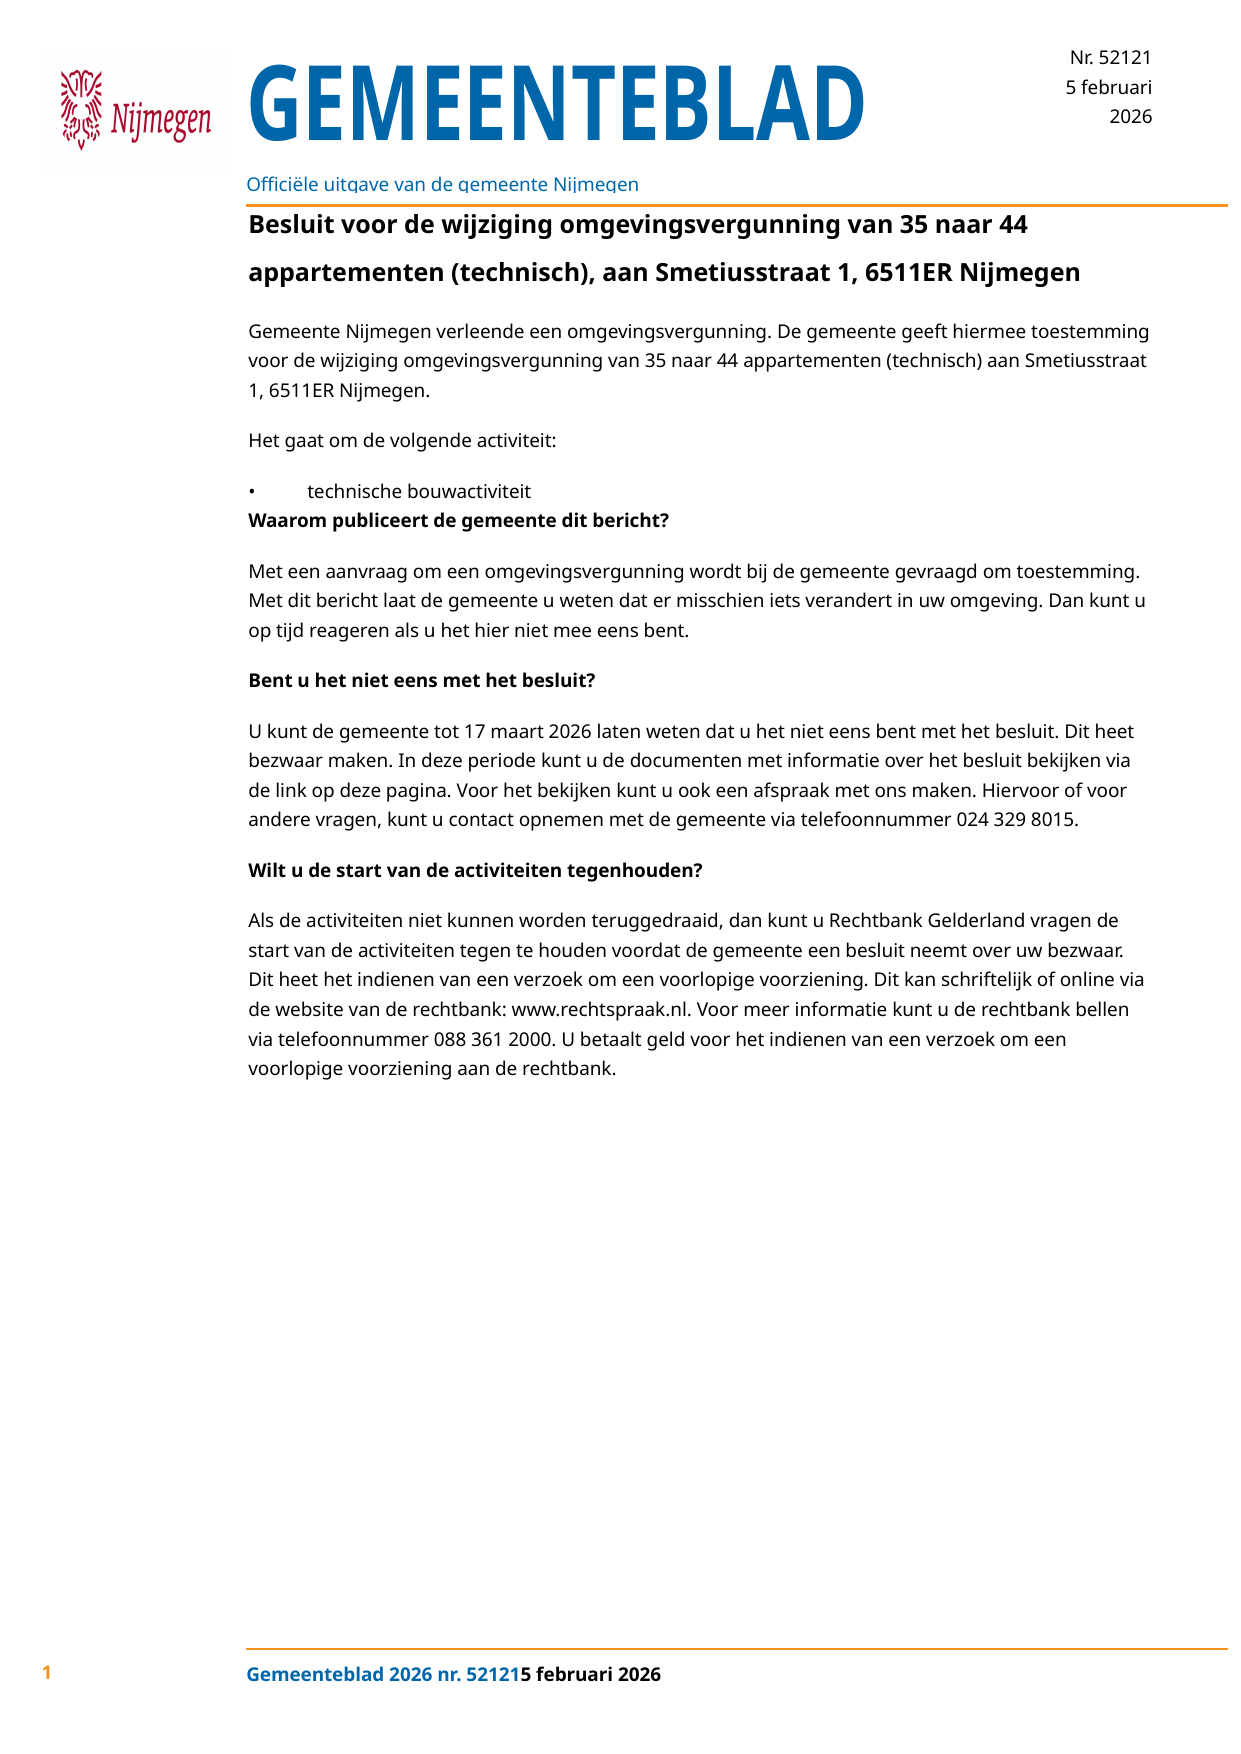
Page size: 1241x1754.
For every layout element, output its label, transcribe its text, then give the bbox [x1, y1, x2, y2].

text Het gaat om de volgende activiteit: [248, 427, 1152, 453]
text Wilt u de start van de activiteiten tegenhouden? [248, 857, 1152, 883]
text Bent u het niet eens met het besluit? [248, 667, 1152, 693]
text Besluit voor de wijziging omgevingsvergunning van 35 naar 44 appartementen (technisch), aan Smetiusstraat 1, 6511ER Nijmegen [248, 207, 1152, 288]
text Met een aanvraag om een omgevingsvergunning wordt bij de gemeente gevraagd om toestemming. Met dit bericht laat de gemeente u weten dat er misschien iets verandert in uw omgeving. Dan kunt u op tijd reageren als u het hier niet mee eens bent. [248, 558, 1152, 643]
text Gemeente Nijmegen verleende een omgevingsvergunning. De gemeente geeft hiermee toestemming voor de wijziging omgevingsvergunning van 35 naar 44 appartementen (technisch) aan Smetiusstraat 1, 6511ER Nijmegen. [248, 318, 1152, 403]
picture [41, 47, 231, 172]
text Waarom publiceert de gemeente dit bericht? [248, 507, 1152, 533]
list technische bouwactiviteit [248, 478, 1152, 504]
text Als de activiteiten niet kunnen worden teruggedraaid, dan kunt u Rechtbank Gelderland vragen de start van de activiteiten tegen te houden voordat de gemeente een besluit neemt over uw bezwaar. Dit heet het indienen van een verzoek om een voorlopige voorziening. Dit kan schriftelijk of online via de website van de rechtbank: www.rechtspraak.nl. Voor meer informatie kunt u de rechtbank bellen via telefoonnummer 088 361 2000. U betaalt geld voor het indienen van een verzoek om een voorlopige voorziening aan de rechtbank. [248, 907, 1152, 1081]
text U kunt de gemeente tot 17 maart 2026 laten weten dat u het niet eens bent met het besluit. Dit heet bezwaar maken. In deze periode kunt u de documenten met informatie over het besluit bekijken via de link op deze pagina. Voor het bekijken kunt u ook een afspraak met ons maken. Hiervoor of voor andere vragen, kunt u contact opnemen met de gemeente via telefoonnummer 024 329 8015. [248, 718, 1152, 832]
